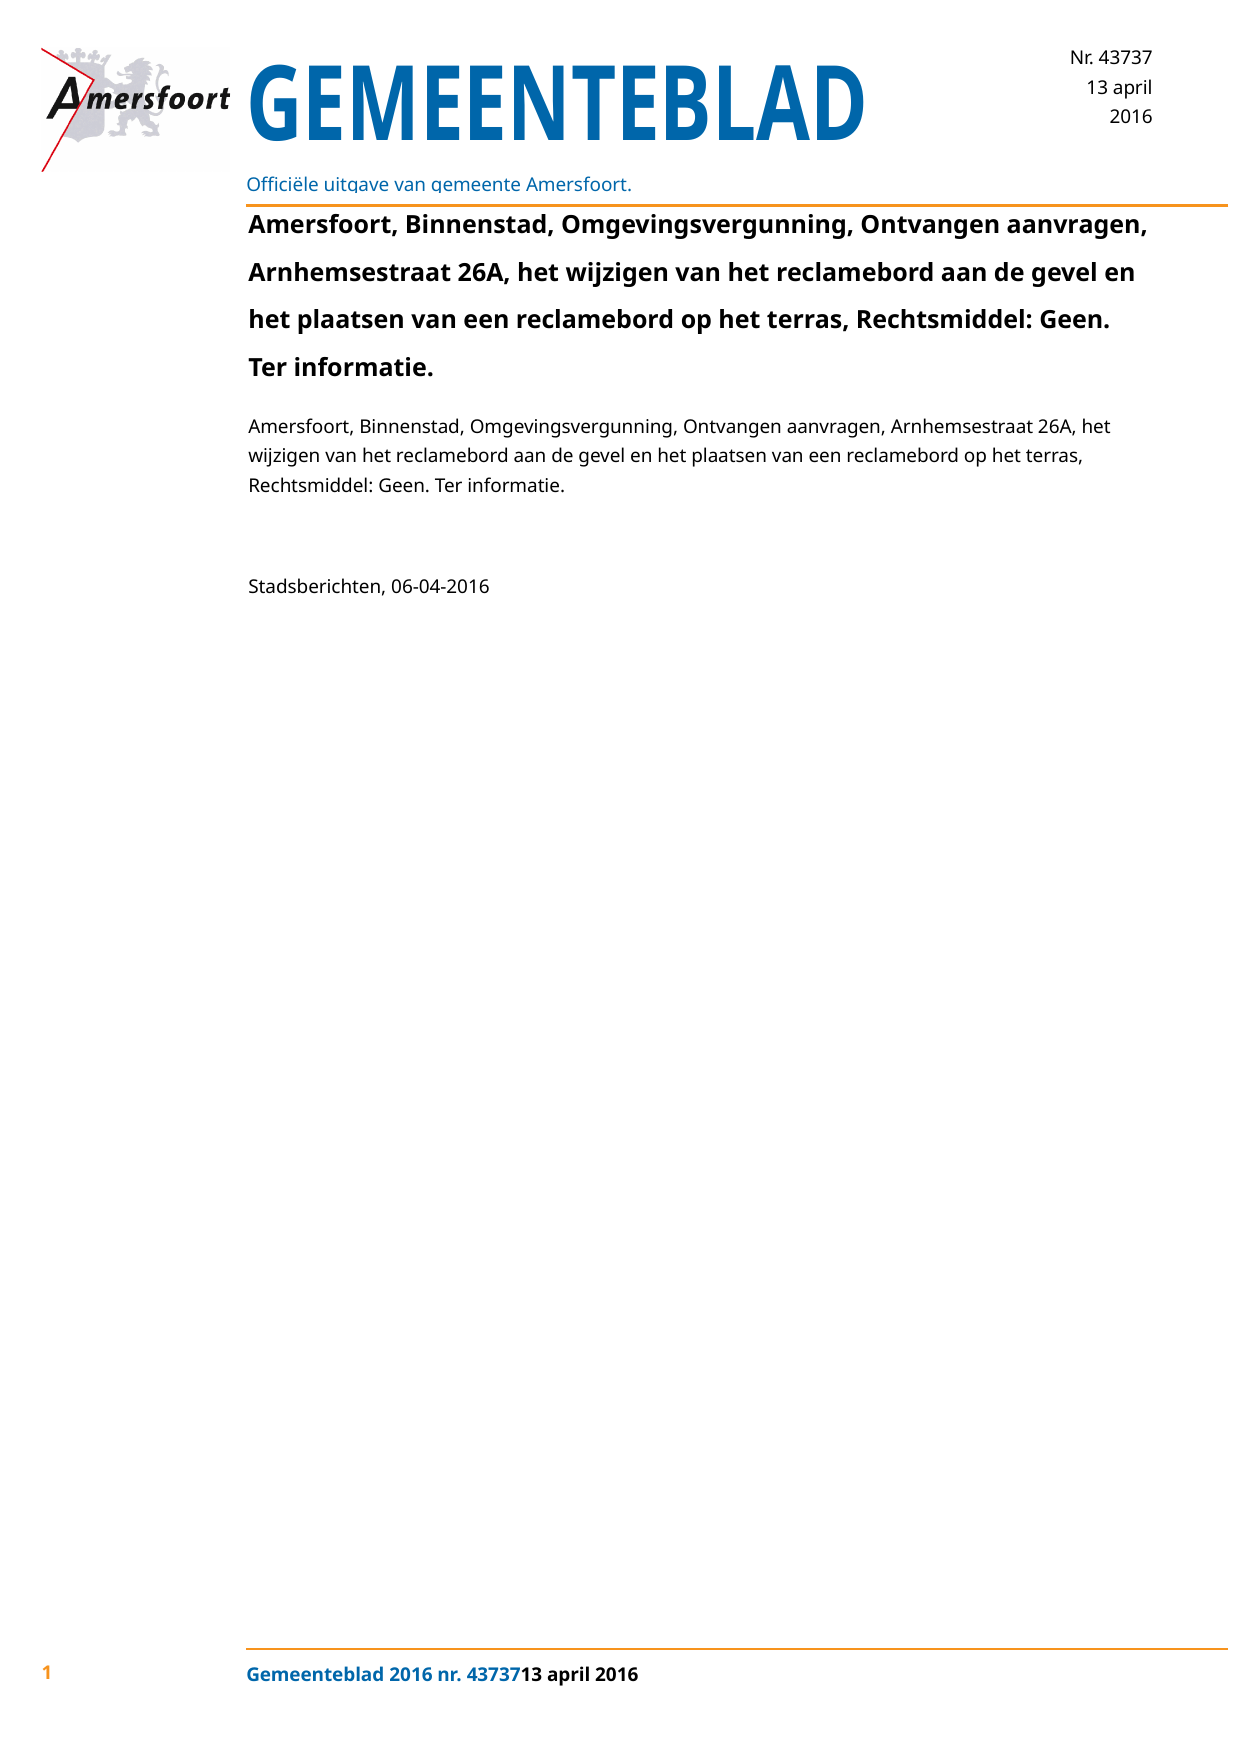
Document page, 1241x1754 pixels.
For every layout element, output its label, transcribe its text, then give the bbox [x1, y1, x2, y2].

text Stadsberichten, 06-04-2016 [248, 573, 1152, 599]
picture [41, 47, 231, 172]
text Amersfoort, Binnenstad, Omgevingsvergunning, Ontvangen aanvragen, Arnhemsestraat 26A, het wijzigen van het reclamebord aan de gevel en het plaatsen van een reclamebord op het terras, Rechtsmiddel: Geen. Ter informatie. [248, 207, 1152, 384]
text Amersfoort, Binnenstad, Omgevingsvergunning, Ontvangen aanvragen, Arnhemsestraat 26A, het wijzigen van het reclamebord aan de gevel en het plaatsen van een reclamebord op het terras, Rechtsmiddel: Geen. Ter informatie. [248, 413, 1152, 498]
